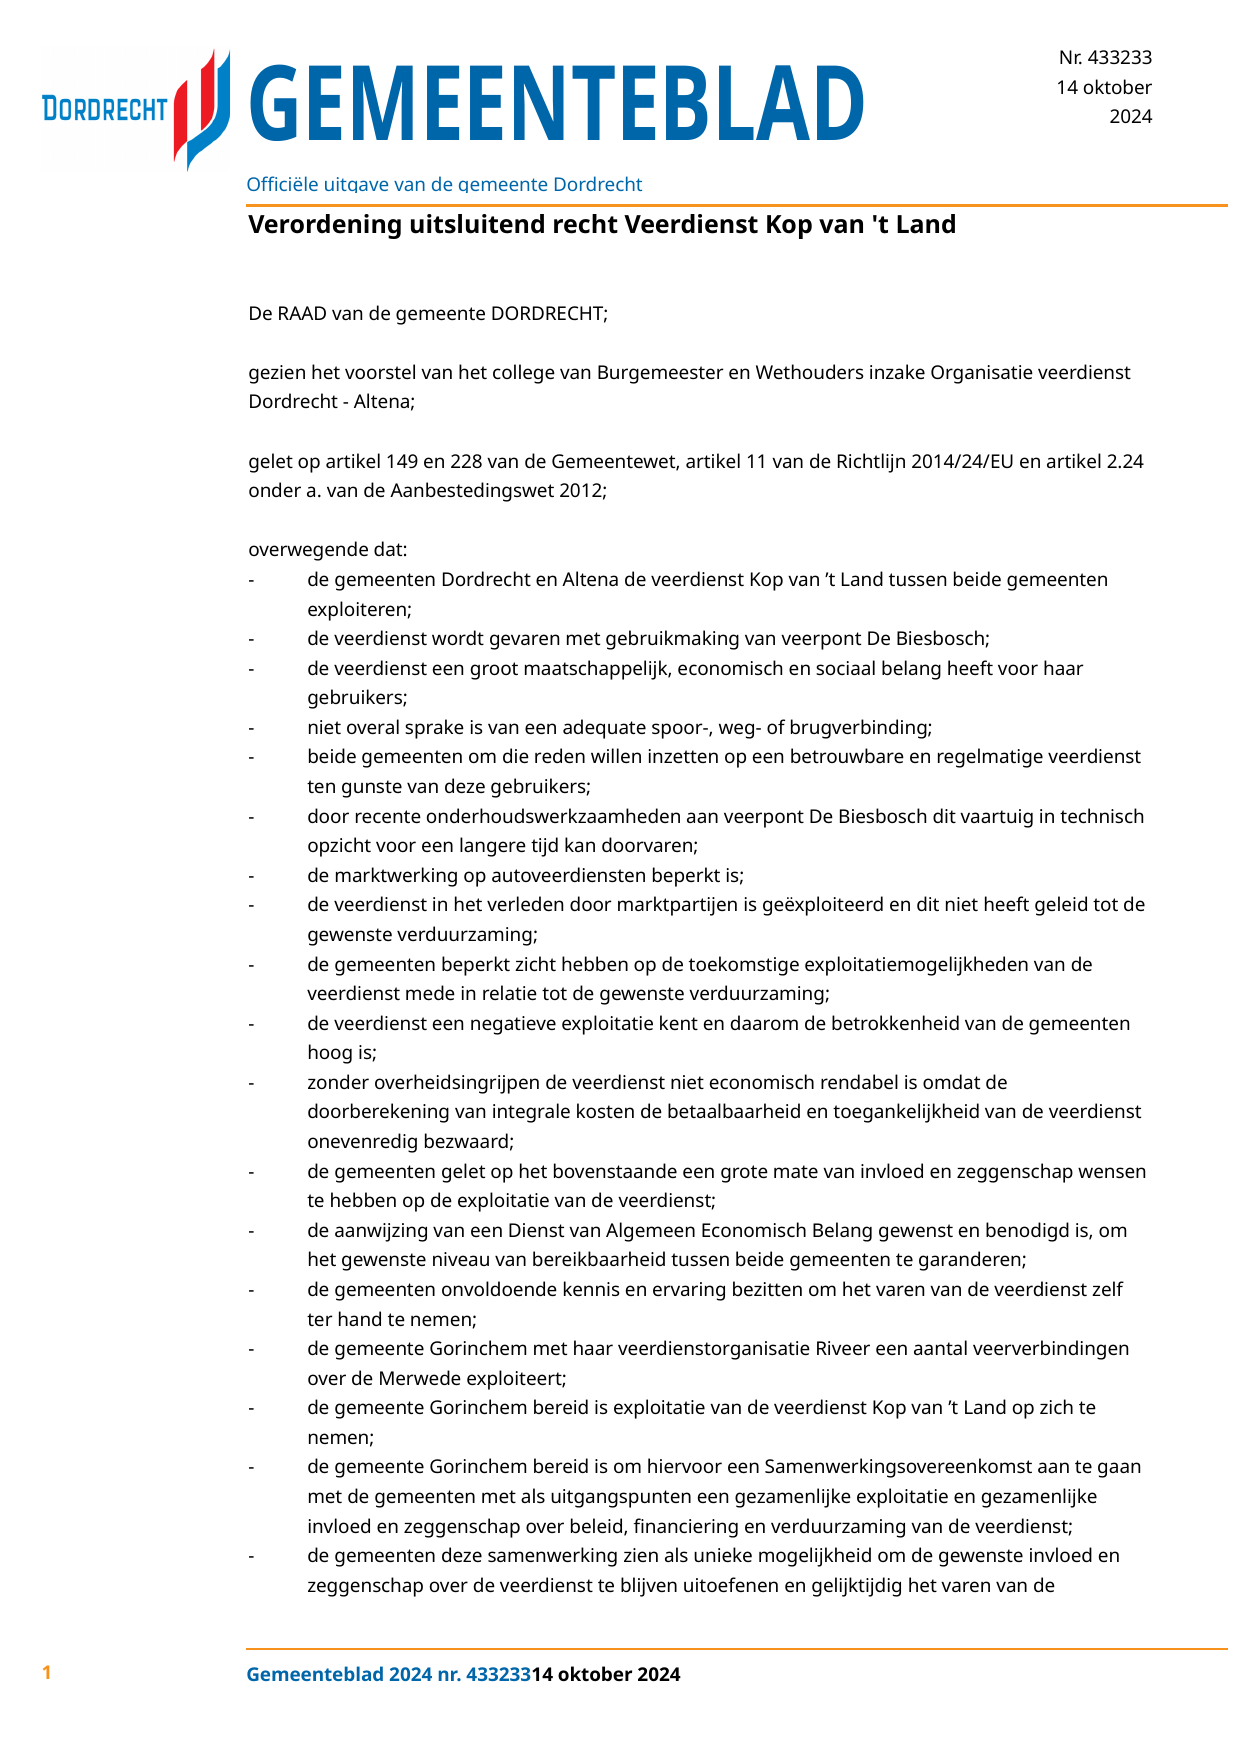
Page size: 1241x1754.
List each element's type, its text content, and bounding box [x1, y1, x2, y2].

list de aanwijzing van een Dienst van Algemeen Economisch Belang gewenst en benodigd is, om het gewenste niveau van bereikbaarheid tussen beide gemeenten te garanderen; [248, 1217, 1152, 1272]
text gezien het voorstel van het college van Burgemeester en Wethouders inzake Organisatie veerdienst Dordrecht - Altena; [248, 359, 1152, 414]
list de gemeente Gorinchem bereid is exploitatie van de veerdienst Kop van ’t Land op zich te nemen; [248, 1394, 1152, 1450]
list de veerdienst wordt gevaren met gebruikmaking van veerpont De Biesbosch; [248, 625, 1152, 651]
list de gemeenten onvoldoende kennis en ervaring bezitten om het varen van de veerdienst zelf ter hand te nemen; [248, 1276, 1152, 1331]
list beide gemeenten om die reden willen inzetten op een betrouwbare en regelmatige veerdienst ten gunste van deze gebruikers; [248, 744, 1152, 799]
list de gemeenten deze samenwerking zien als unieke mogelijkheid om de gewenste invloed en zeggenschap over de veerdienst te blijven uitoefenen en gelijktijdig het varen van de [248, 1542, 1152, 1598]
list de veerdienst in het verleden door marktpartijen is geëxploiteerd en dit niet heeft geleid tot de gewenste verduurzaming; [248, 892, 1152, 947]
list door recente onderhoudswerkzaamheden aan veerpont De Biesbosch dit vaartuig in technisch opzicht voor een langere tijd kan doorvaren; [248, 803, 1152, 858]
list de gemeente Gorinchem bereid is om hiervoor een Samenwerkingsovereenkomst aan te gaan met de gemeenten met als uitgangspunten een gezamenlijke exploitatie en gezamenlijke invloed en zeggenschap over beleid, financiering en verduurzaming van de veerdienst; [248, 1454, 1152, 1538]
list de gemeenten Dordrecht en Altena de veerdienst Kop van ’t Land tussen beide gemeenten exploiteren; [248, 566, 1152, 621]
list de veerdienst een groot maatschappelijk, economisch en sociaal belang heeft voor haar gebruikers; [248, 655, 1152, 710]
list de veerdienst een negatieve exploitatie kent en daarom de betrokkenheid van de gemeenten hoog is; [248, 1010, 1152, 1065]
list niet overal sprake is van een adequate spoor-, weg- of brugverbinding; [248, 714, 1152, 740]
list de marktwerking op autoveerdiensten beperkt is; [248, 862, 1152, 888]
text overwegende dat: [248, 537, 1152, 562]
list de gemeente Gorinchem met haar veerdienstorganisatie Riveer een aantal veerverbindingen over de Merwede exploiteert; [248, 1335, 1152, 1391]
list de gemeenten beperkt zicht hebben op de toekomstige exploitatiemogelijkheden van de veerdienst mede in relatie tot de gewenste verduurzaming; [248, 951, 1152, 1006]
list de gemeenten gelet op het bovenstaande een grote mate van invloed en zeggenschap wensen te hebben op de exploitatie van de veerdienst; [248, 1158, 1152, 1213]
text gelet op artikel 149 en 228 van de Gemeentewet, artikel 11 van de Richtlijn 2014/24/EU en artikel 2.24 onder a. van de Aanbestedingswet 2012; [248, 448, 1152, 503]
picture [41, 47, 231, 172]
list zonder overheidsingrijpen de veerdienst niet economisch rendabel is omdat de doorberekening van integrale kosten de betaalbaarheid en toegankelijkheid van de veerdienst onevenredig bezwaard; [248, 1069, 1152, 1154]
text De RAAD van de gemeente DORDRECHT; [248, 300, 1152, 326]
text Verordening uitsluitend recht Veerdienst Kop van 't Land [248, 207, 1152, 241]
